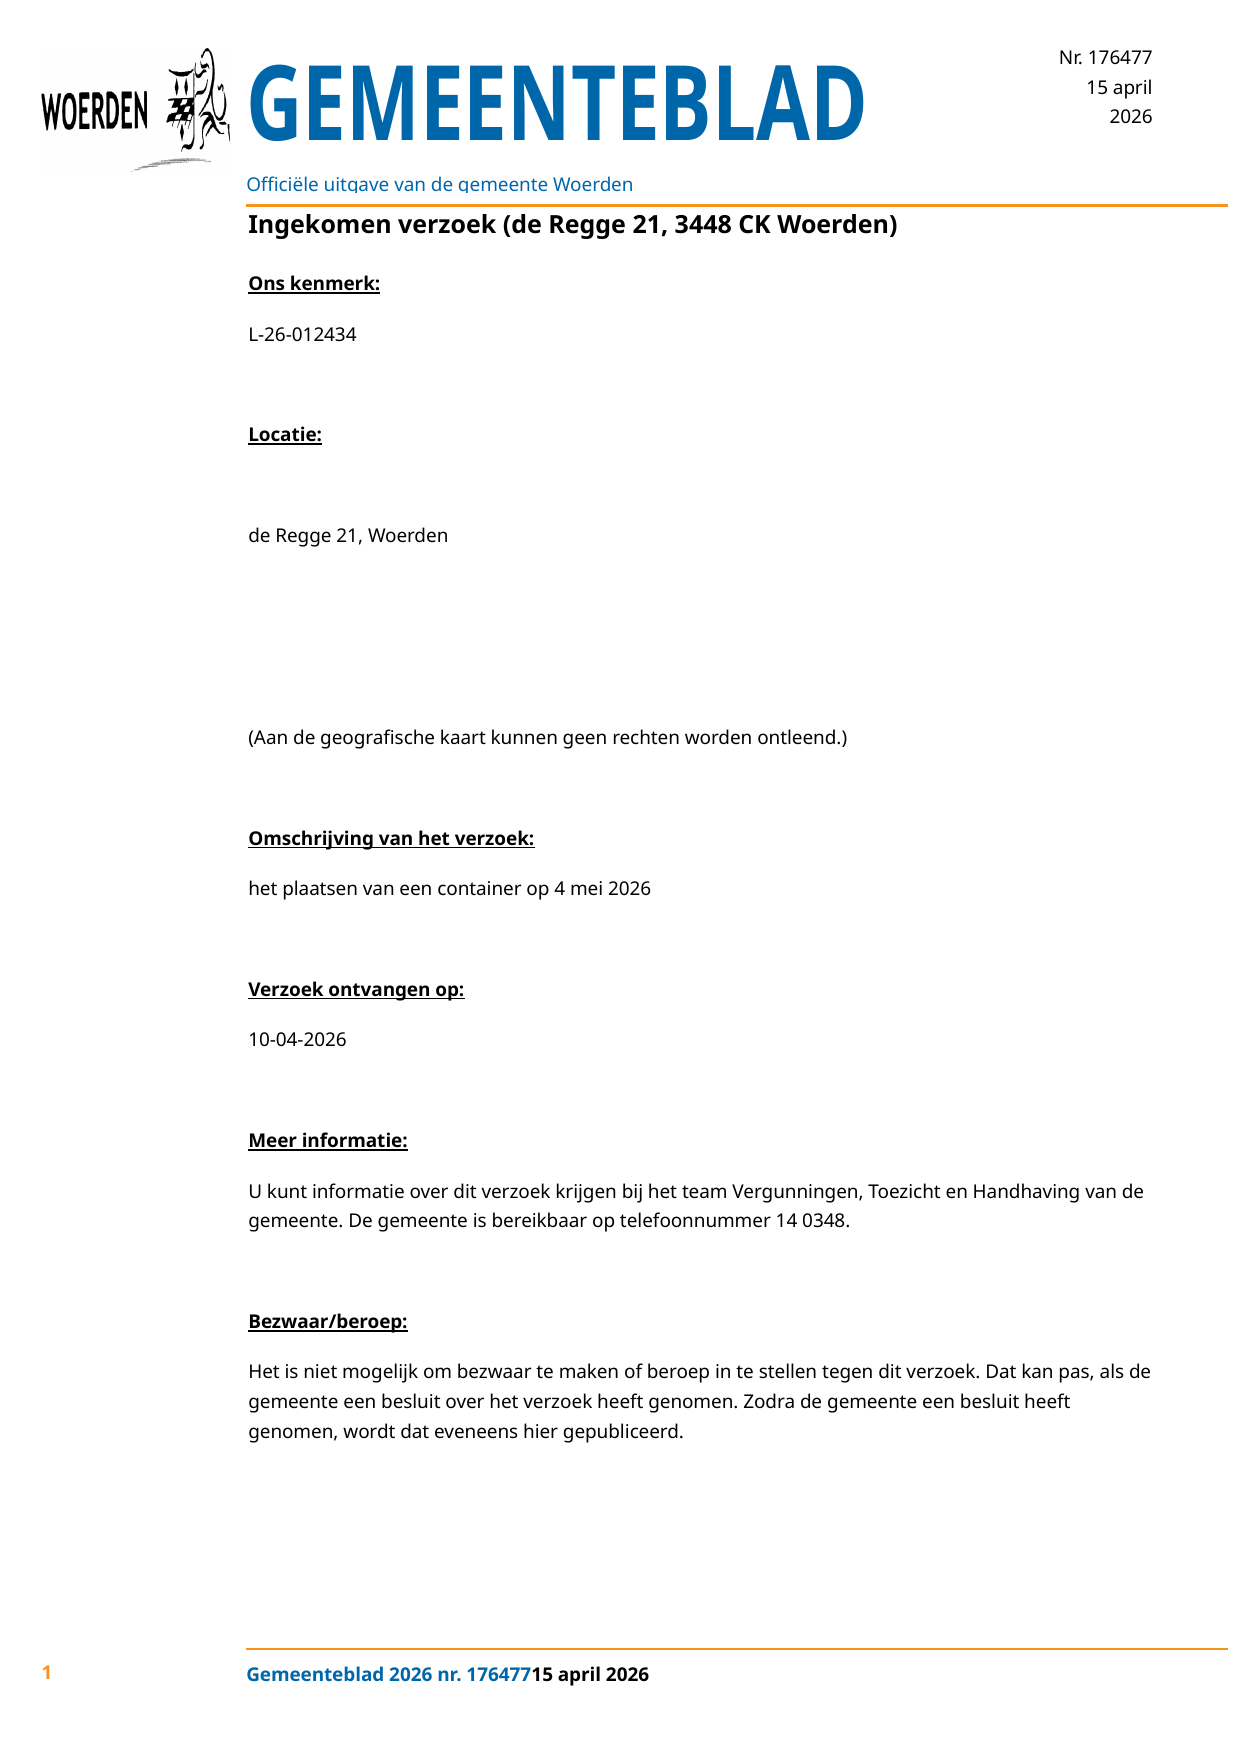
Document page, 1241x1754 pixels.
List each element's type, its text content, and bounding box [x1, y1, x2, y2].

text Bezwaar/beroep: [248, 1308, 1152, 1334]
text Het is niet mogelijk om bezwaar te maken of beroep in te stellen tegen dit verzoek. Dat kan pas, als de gemeente een besluit over het verzoek heeft genomen. Zodra de gemeente een besluit heeft genomen, wordt dat eveneens hier gepubliceerd. [248, 1359, 1152, 1443]
text U kunt informatie over dit verzoek krijgen bij het team Vergunningen, Toezicht en Handhaving van de gemeente. De gemeente is bereikbaar op telefoonnummer 14 0348. [248, 1178, 1152, 1233]
picture [41, 47, 231, 172]
text de Regge 21, Woerden [248, 522, 1152, 548]
text Omschrijving van het verzoek: [248, 825, 1152, 851]
text (Aan de geografische kaart kunnen geen rechten worden ontleend.) [248, 724, 1152, 750]
text Meer informatie: [248, 1127, 1152, 1153]
text Ingekomen verzoek (de Regge 21, 3448 CK Woerden) [248, 207, 1152, 241]
text Locatie: [248, 422, 1152, 447]
text L-26-012434 [248, 321, 1152, 346]
text 10-04-2026 [248, 1027, 1152, 1052]
text het plaatsen van een container op 4 mei 2026 [248, 875, 1152, 901]
text Verzoek ontvangen op: [248, 976, 1152, 1002]
text Ons kenmerk: [248, 270, 1152, 296]
